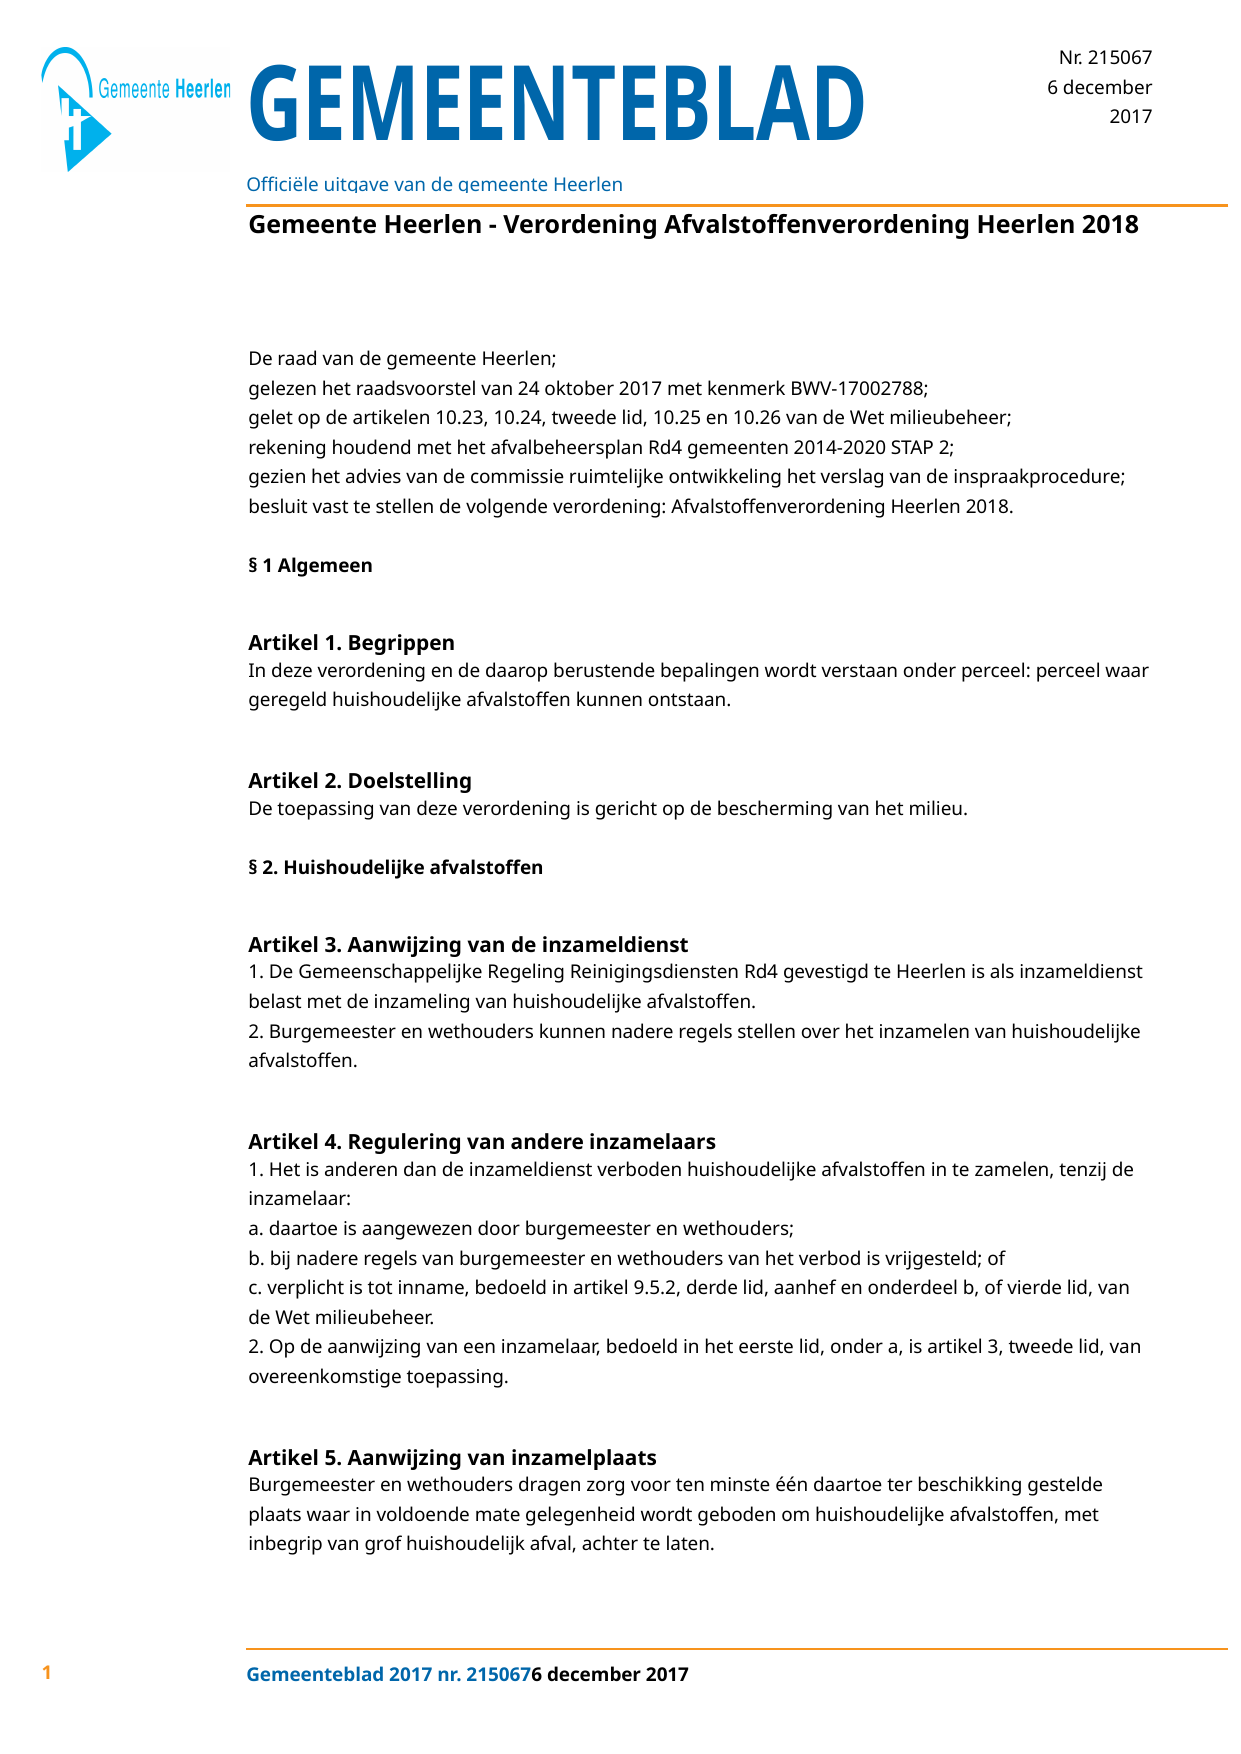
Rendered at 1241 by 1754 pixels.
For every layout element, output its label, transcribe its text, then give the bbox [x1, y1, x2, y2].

text 1. Het is anderen dan de inzameldienst verboden huishoudelijke afvalstoffen in te zamelen, tenzij de inzamelaar: [248, 1156, 1152, 1211]
text gelet op de artikelen 10.23, 10.24, tweede lid, 10.25 en 10.26 van de Wet milieubeheer; [248, 404, 1152, 430]
text In deze verordening en de daarop berustende bepalingen wordt verstaan onder perceel: perceel waar geregeld huishoudelijke afvalstoffen kunnen ontstaan. [248, 657, 1152, 712]
text c. verplicht is tot inname, bedoeld in artikel 9.5.2, derde lid, aanhef en onderdeel b, of vierde lid, van de Wet milieubeheer. [248, 1274, 1152, 1329]
text § 1 Algemeen [248, 552, 1152, 578]
text a. daartoe is aangewezen door burgemeester en wethouders; [248, 1215, 1152, 1241]
text Artikel 5. Aanwijzing van inzamelplaats [248, 1443, 1152, 1471]
text gezien het advies van de commissie ruimtelijke ontwikkeling het verslag van de inspraakprocedure; [248, 464, 1152, 489]
text 2. Op de aanwijzing van een inzamelaar, bedoeld in het eerste lid, onder a, is artikel 3, tweede lid, van overeenkomstige toepassing. [248, 1333, 1152, 1389]
text Gemeente Heerlen - Verordening Afvalstoffenverordening Heerlen 2018 [248, 207, 1152, 241]
text Artikel 4. Regulering van andere inzamelaars [248, 1127, 1152, 1156]
text gelezen het raadsvoorstel van 24 oktober 2017 met kenmerk BWV-17002788; [248, 375, 1152, 401]
text Artikel 2. Doelstelling [248, 767, 1152, 795]
text De toepassing van deze verordening is gericht op de bescherming van het milieu. [248, 795, 1152, 821]
text § 2. Huishoudelijke afvalstoffen [248, 854, 1152, 880]
text Artikel 3. Aanwijzing van de inzameldienst [248, 930, 1152, 959]
text 2. Burgemeester en wethouders kunnen nadere regels stellen over het inzamelen van huishoudelijke afvalstoffen. [248, 1018, 1152, 1073]
picture [41, 47, 231, 172]
text b. bij nadere regels van burgemeester en wethouders van het verbod is vrijgesteld; of [248, 1245, 1152, 1270]
text besluit vast te stellen de volgende verordening: Afvalstoffenverordening Heerlen 2018. [248, 493, 1152, 519]
picture [41, 47, 58, 70]
text De raad van de gemeente Heerlen; [248, 345, 1152, 371]
text Artikel 1. Begrippen [248, 628, 1152, 657]
text 1. De Gemeenschappelijke Regeling Reinigingsdiensten Rd4 gevestigd te Heerlen is als inzameldienst belast met de inzameling van huishoudelijke afvalstoffen. [248, 959, 1152, 1014]
text rekening houdend met het afvalbeheersplan Rd4 gemeenten 2014-2020 STAP 2; [248, 434, 1152, 460]
text Burgemeester en wethouders dragen zorg voor ten minste één daartoe ter beschikking gestelde plaats waar in voldoende mate gelegenheid wordt geboden om huishoudelijke afvalstoffen, met inbegrip van grof huishoudelijk afval, achter te laten. [248, 1471, 1152, 1556]
